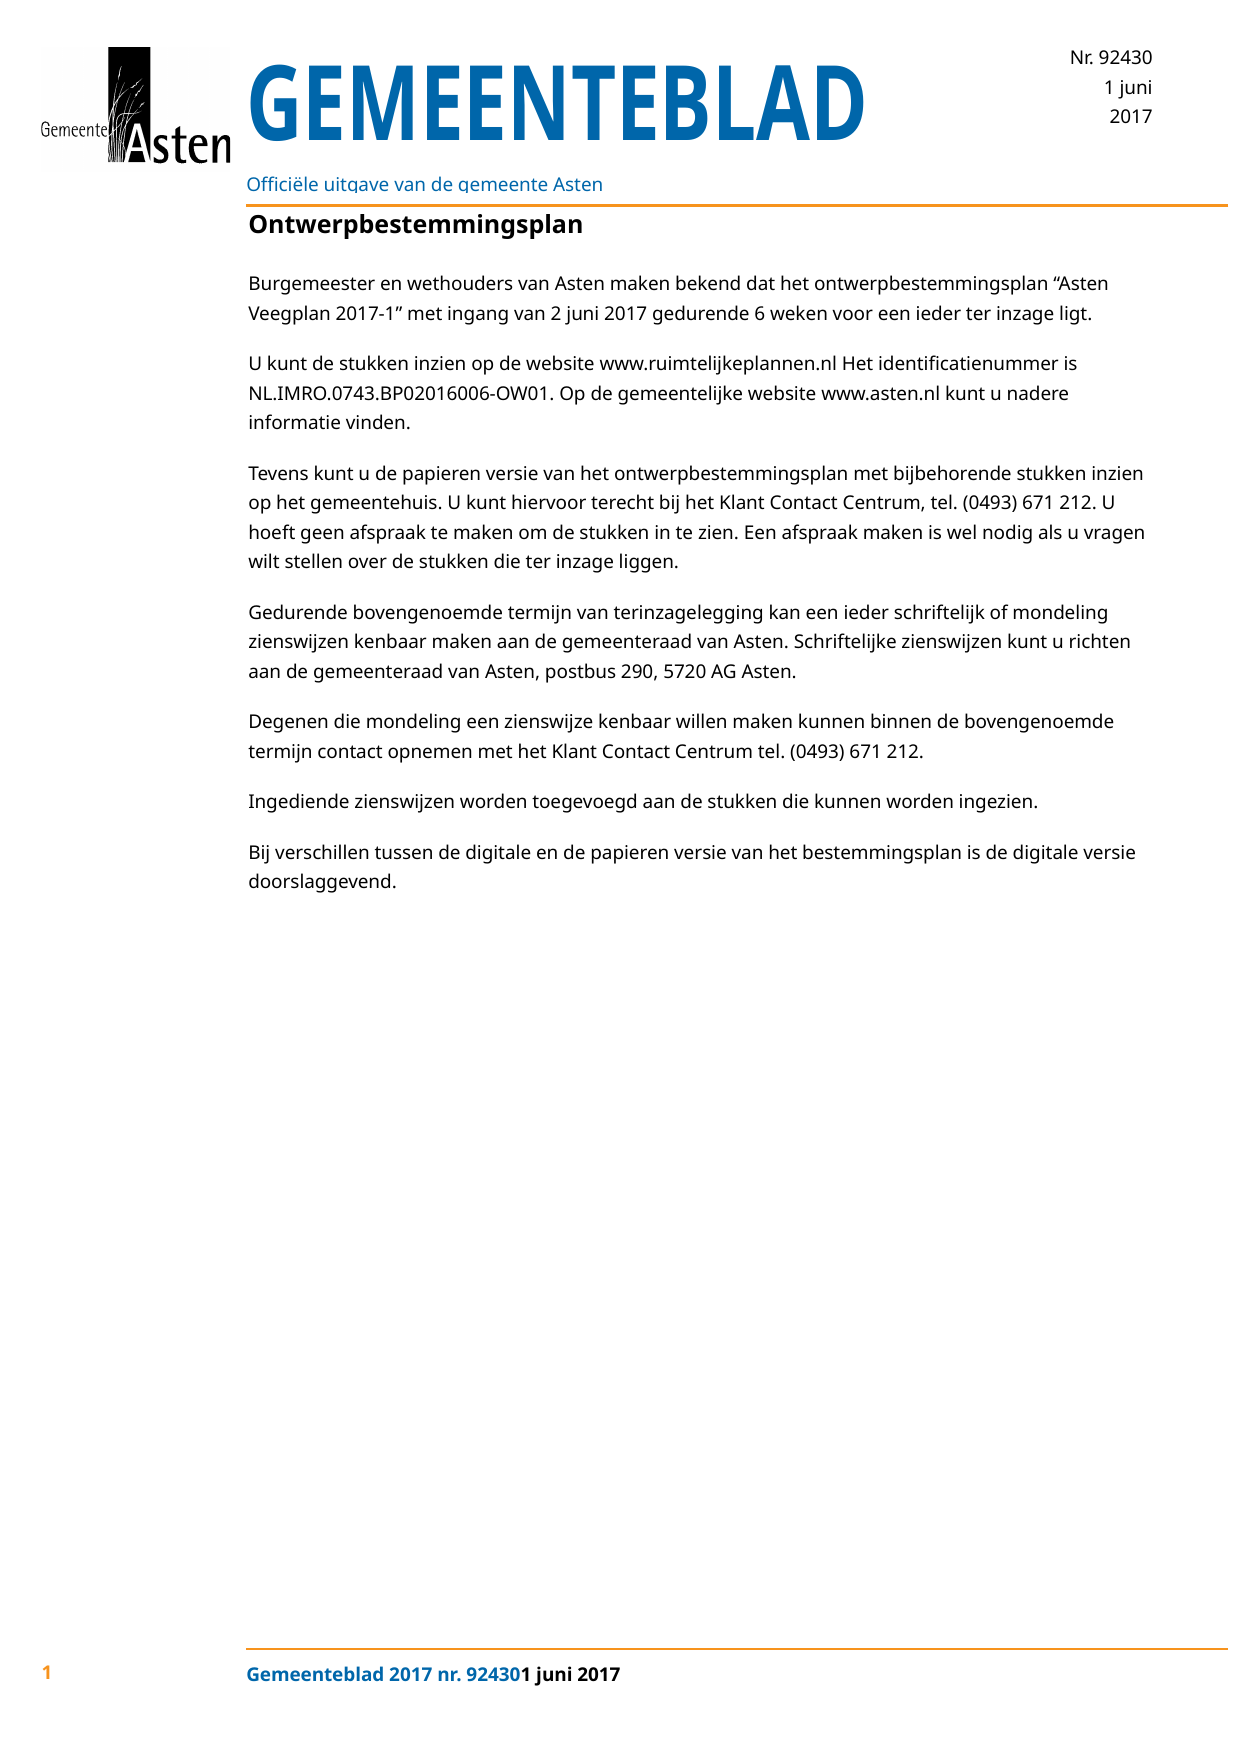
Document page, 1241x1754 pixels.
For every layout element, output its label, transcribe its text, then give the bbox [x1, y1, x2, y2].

text Ontwerpbestemmingsplan [248, 207, 1152, 241]
text Bij verschillen tussen de digitale en de papieren versie van het bestemmingsplan is de digitale versie doorslaggevend. [248, 839, 1152, 894]
picture [41, 47, 231, 172]
text Degenen die mondeling een zienswijze kenbaar willen maken kunnen binnen de bovengenoemde termijn contact opnemen met het Klant Contact Centrum tel. (0493) 671 212. [248, 709, 1152, 764]
text Burgemeester en wethouders van Asten maken bekend dat het ontwerpbestemmingsplan “Asten Veegplan 2017-1” met ingang van 2 juni 2017 gedurende 6 weken voor een ieder ter inzage ligt. [248, 270, 1152, 326]
text Ingediende zienswijzen worden toegevoegd aan de stukken die kunnen worden ingezien. [248, 789, 1152, 814]
text U kunt de stukken inzien op de website www.ruimtelijkeplannen.nl Het identificatienummer is NL.IMRO.0743.BP02016006-OW01. Op de gemeentelijke website www.asten.nl kunt u nadere informatie vinden. [248, 350, 1152, 435]
text Tevens kunt u de papieren versie van het ontwerpbestemmingsplan met bijbehorende stukken inzien op het gemeentehuis. U kunt hiervoor terecht bij het Klant Contact Centrum, tel. (0493) 671 212. U hoeft geen afspraak te maken om de stukken in te zien. Een afspraak maken is wel nodig als u vragen wilt stellen over de stukken die ter inzage liggen. [248, 460, 1152, 574]
text Gedurende bovengenoemde termijn van terinzagelegging kan een ieder schriftelijk of mondeling zienswijzen kenbaar maken aan de gemeenteraad van Asten. Schriftelijke zienswijzen kunt u richten aan de gemeenteraad van Asten, postbus 290, 5720 AG Asten. [248, 599, 1152, 684]
